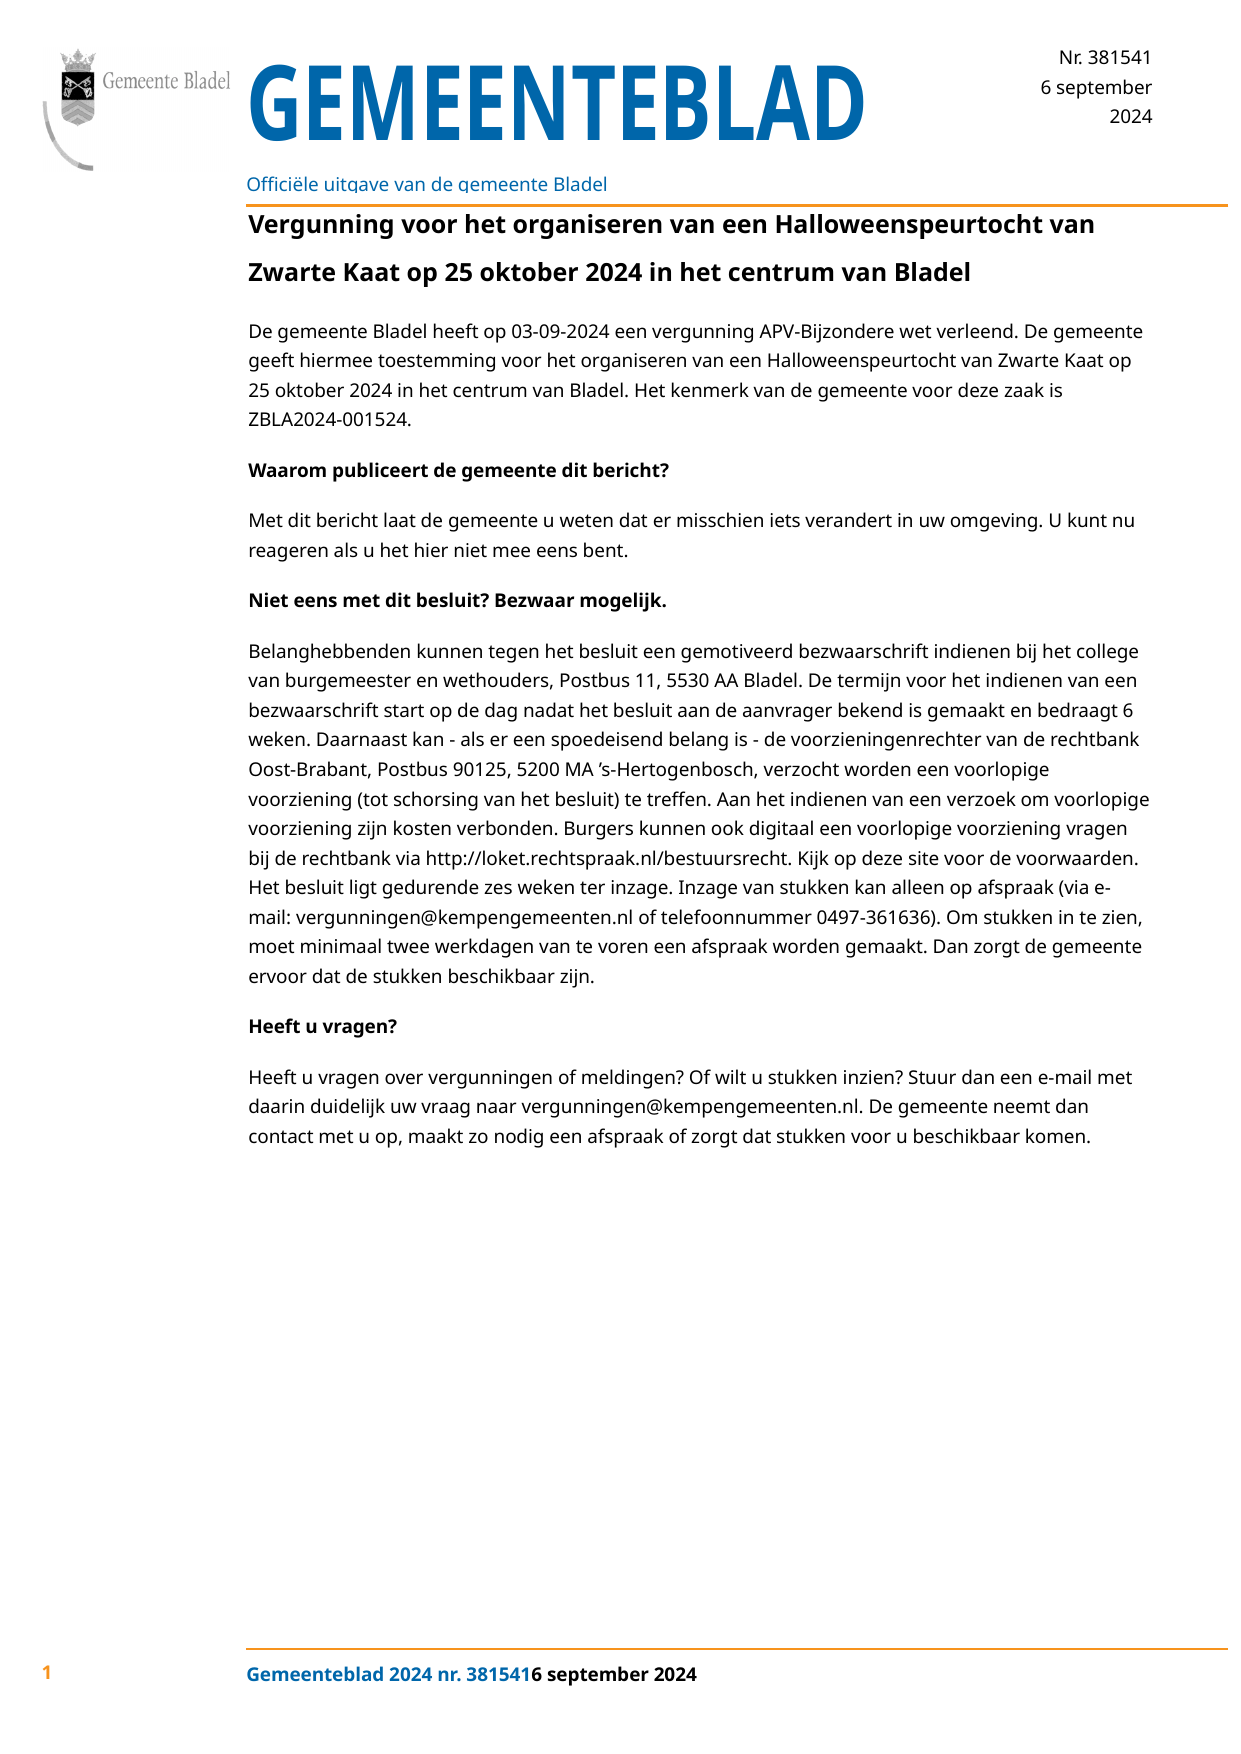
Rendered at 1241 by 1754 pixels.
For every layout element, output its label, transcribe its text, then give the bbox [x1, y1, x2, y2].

text Waarom publiceert de gemeente dit bericht? [248, 457, 1152, 483]
text Belanghebbenden kunnen tegen het besluit een gemotiveerd bezwaarschrift indienen bij het college van burgemeester en wethouders, Postbus 11, 5530 AA Bladel. De termijn voor het indienen van een bezwaarschrift start op de dag nadat het besluit aan de aanvrager bekend is gemaakt en bedraagt 6 weken. Daarnaast kan - als er een spoedeisend belang is - de voorzieningenrechter van de rechtbank Oost-Brabant, Postbus 90125, 5200 MA ’s-Hertogenbosch, verzocht worden een voorlopige voorziening (tot schorsing van het besluit) te treffen. Aan het indienen van een verzoek om voorlopige voorziening zijn kosten verbonden. Burgers kunnen ook digitaal een voorlopige voorziening vragen bij de rechtbank via http://loket.rechtspraak.nl/bestuursrecht. Kijk op deze site voor de voorwaarden. Het besluit ligt gedurende zes weken ter inzage. Inzage van stukken kan alleen op afspraak (via e-mail: vergunningen@kempengemeenten.nl of telefoonnummer 0497-361636). Om stukken in te zien, moet minimaal twee werkdagen van te voren een afspraak worden gemaakt. Dan zorgt de gemeente ervoor dat de stukken beschikbaar zijn. [248, 638, 1152, 989]
text Heeft u vragen? [248, 1014, 1152, 1039]
picture [41, 47, 231, 172]
text Met dit bericht laat de gemeente u weten dat er misschien iets verandert in uw omgeving. U kunt nu reageren als u het hier niet mee eens bent. [248, 507, 1152, 563]
text De gemeente Bladel heeft op 03-09-2024 een vergunning APV-Bijzondere wet verleend. De gemeente geeft hiermee toestemming voor het organiseren van een Halloweenspeurtocht van Zwarte Kaat op 25 oktober 2024 in het centrum van Bladel. Het kenmerk van de gemeente voor deze zaak is ZBLA2024-001524. [248, 318, 1152, 432]
text Vergunning voor het organiseren van een Halloweenspeurtocht van Zwarte Kaat op 25 oktober 2024 in het centrum van Bladel [248, 207, 1152, 288]
text Niet eens met dit besluit? Bezwaar mogelijk. [248, 587, 1152, 613]
text Heeft u vragen over vergunningen of meldingen? Of wilt u stukken inzien? Stuur dan een e-mail met daarin duidelijk uw vraag naar vergunningen@kempengemeenten.nl. De gemeente neemt dan contact met u op, maakt zo nodig een afspraak of zorgt dat stukken voor u beschikbaar komen. [248, 1064, 1152, 1149]
